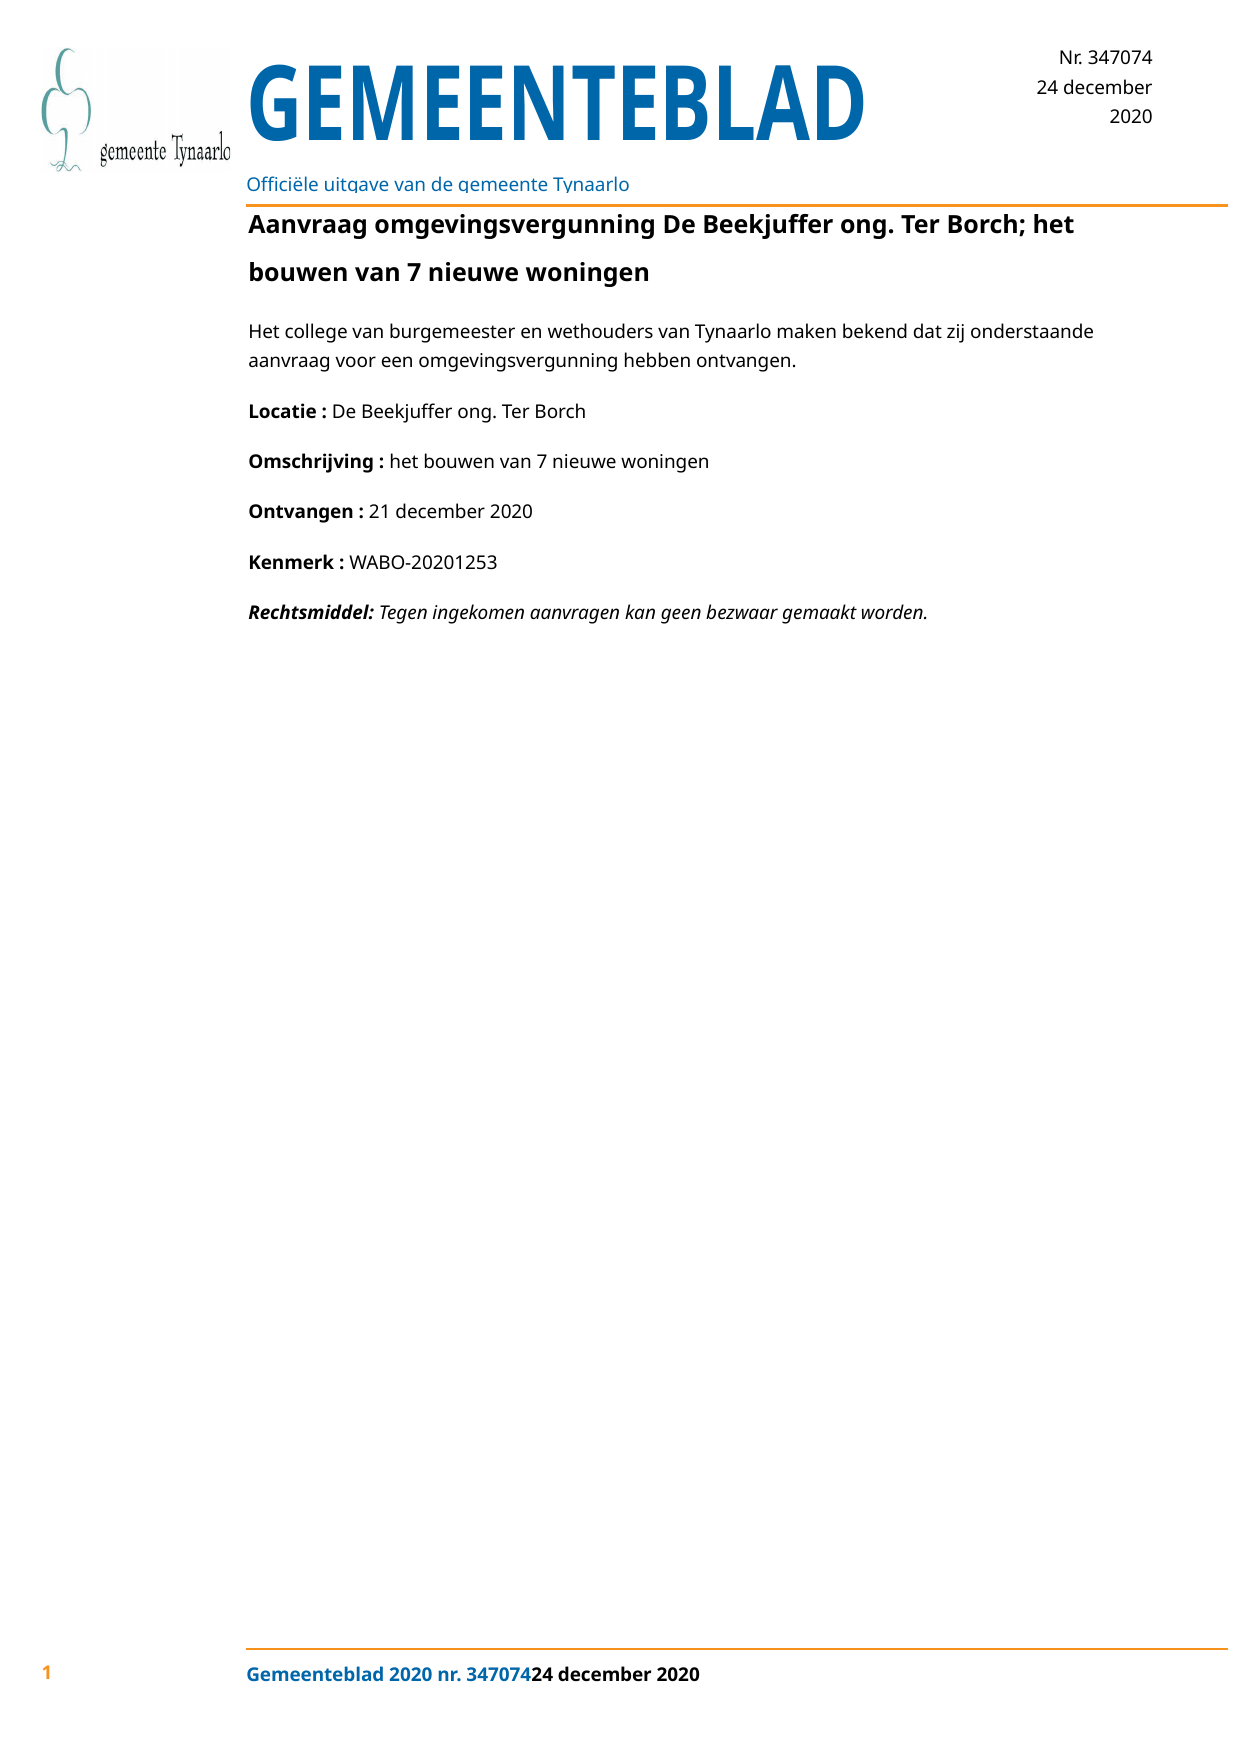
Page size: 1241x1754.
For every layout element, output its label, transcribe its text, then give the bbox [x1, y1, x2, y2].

text Kenmerk : WABO-20201253 [248, 549, 1152, 575]
picture [41, 47, 231, 172]
text Het college van burgemeester en wethouders van Tynaarlo maken bekend dat zij onderstaande aanvraag voor een omgevingsvergunning hebben ontvangen. [248, 318, 1152, 373]
text Aanvraag omgevingsvergunning De Beekjuffer ong. Ter Borch; het bouwen van 7 nieuwe woningen [248, 207, 1152, 288]
text Rechtsmiddel: Tegen ingekomen aanvragen kan geen bezwaar gemaakt worden. [248, 599, 1152, 625]
text Locatie : De Beekjuffer ong. Ter Borch [248, 398, 1152, 424]
text Ontvangen : 21 december 2020 [248, 499, 1152, 524]
text Omschrijving : het bouwen van 7 nieuwe woningen [248, 448, 1152, 474]
